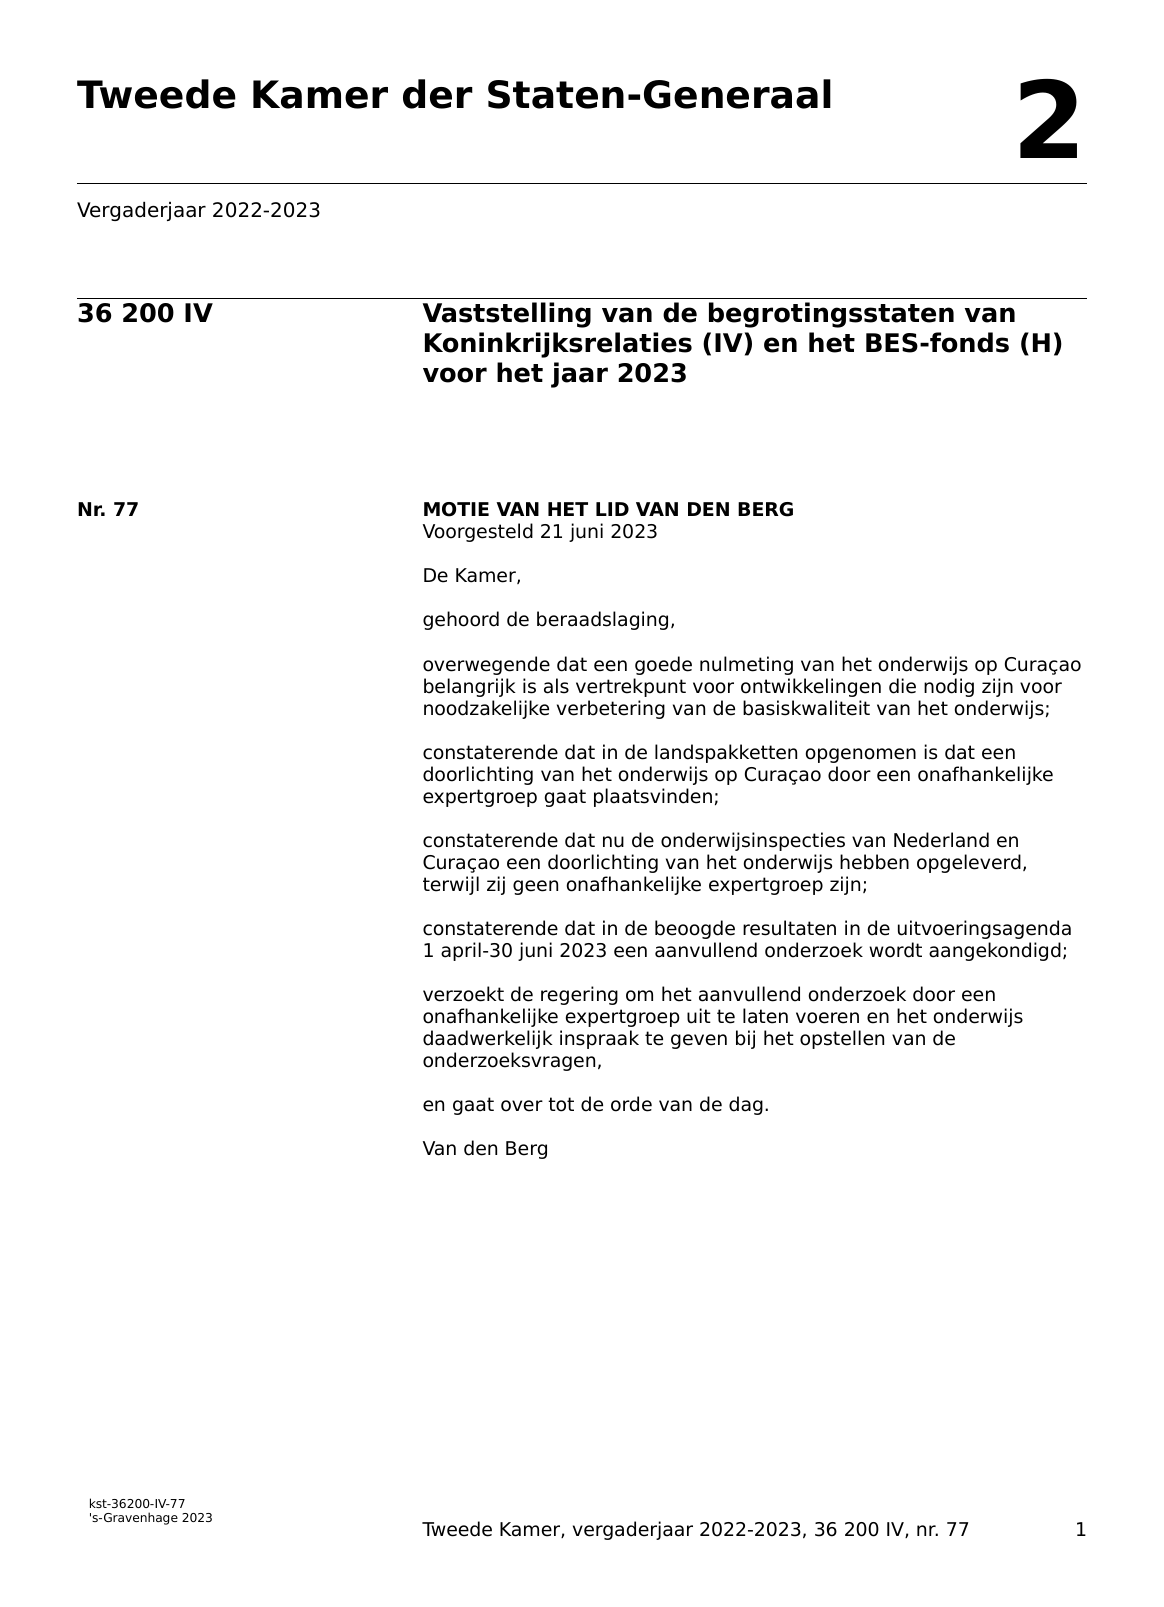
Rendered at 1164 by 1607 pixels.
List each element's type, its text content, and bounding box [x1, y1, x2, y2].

text gehoord de beraadslaging, [422, 609, 1087, 631]
text overwegende dat een goede nulmeting van het onderwijs op Curaçao belangrijk is als vertrekpunt voor ontwikkelingen die nodig zijn voor noodzakelijke verbetering van de basiskwaliteit van het onderwijs; [422, 653, 1087, 719]
text De Kamer, [422, 565, 1087, 587]
subtitle Nr. 77 MOTIE VAN HET LID VAN DEN BERG [77, 499, 1087, 521]
table_header Tweede Kamer der Staten-Generaal [77, 59, 886, 183]
text Voorgesteld 21 juni 2023 [422, 521, 1087, 543]
table_cell Vergaderjaar 2022-2023 [77, 184, 1087, 298]
table_header 2 [886, 59, 1087, 183]
text en gaat over tot de orde van de dag. [422, 1094, 1087, 1116]
text constaterende dat nu de onderwijsinspecties van Nederland en Curaçao een doorlichting van het onderwijs hebben opgeleverd, terwijl zij geen onafhankelijke expertgroep zijn; [422, 830, 1087, 896]
text 's-Gravenhage 2023 [88, 1511, 323, 1525]
text constaterende dat in de landspakketten opgenomen is dat een doorlichting van het onderwijs op Curaçao door een onafhankelijke expertgroep gaat plaatsvinden; [422, 742, 1087, 808]
subtitle 36 200 IV Vaststelling van de begrotingsstaten van Koninkrijksrelaties (IV) en het BES-fonds (H) voor het jaar 2023 [77, 299, 1087, 388]
text kst-36200-IV-77 [88, 1497, 323, 1511]
text verzoekt de regering om het aanvullend onderzoek door een onafhankelijke expertgroep uit te laten voeren en het onderwijs daadwerkelijk inspraak te geven bij het opstellen van de onderzoeksvragen, [422, 984, 1087, 1072]
text Van den Berg [422, 1138, 1087, 1160]
text constaterende dat in de beoogde resultaten in de uitvoeringsagenda 1 april-30 juni 2023 een aanvullend onderzoek wordt aangekondigd; [422, 918, 1087, 962]
